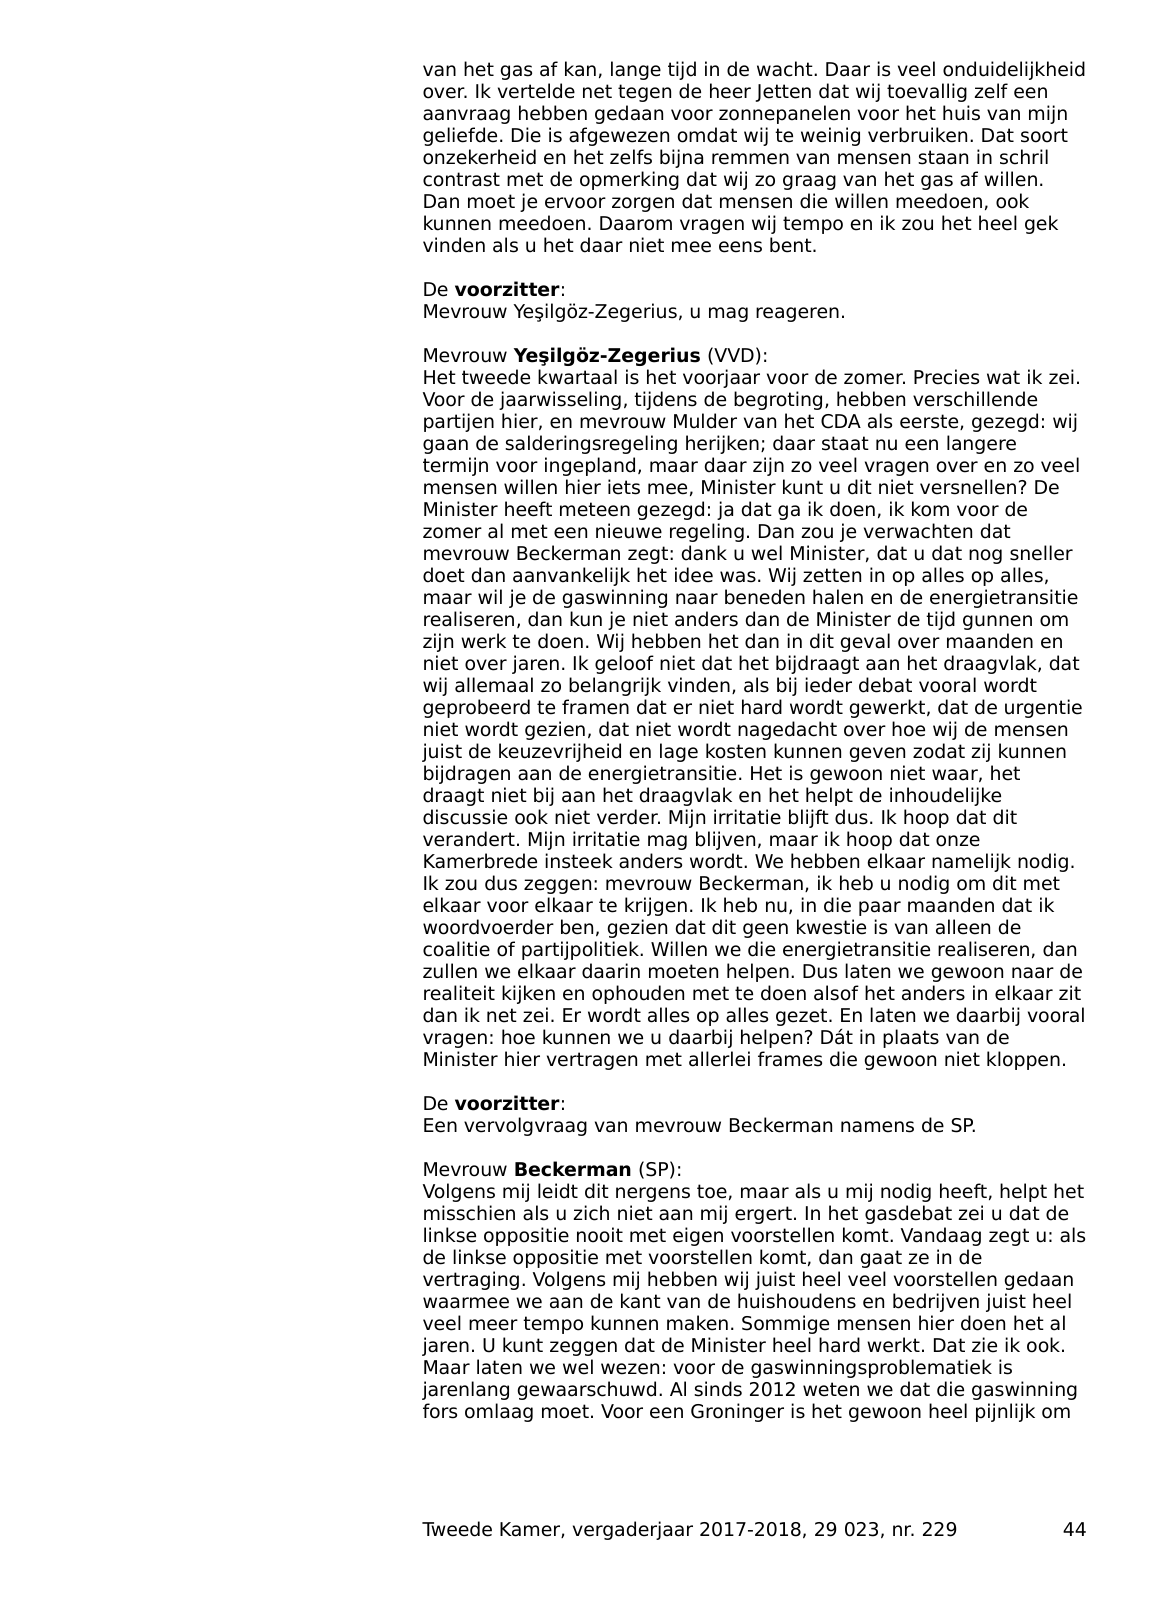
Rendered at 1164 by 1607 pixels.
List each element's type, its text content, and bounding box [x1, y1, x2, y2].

text Een vervolgvraag van mevrouw Beckerman namens de SP. [422, 1115, 1087, 1137]
text van het gas af kan, lange tijd in de wacht. Daar is veel onduidelijkheid over. Ik vertelde net tegen de heer Jetten dat wij toevallig zelf een aanvraag hebben gedaan voor zonnepanelen voor het huis van mijn geliefde. Die is afgewezen omdat wij te weinig verbruiken. Dat soort onzekerheid en het zelfs bijna remmen van mensen staan in schril contrast met de opmerking dat wij zo graag van het gas af willen. Dan moet je ervoor zorgen dat mensen die willen meedoen, ook kunnen meedoen. Daarom vragen wij tempo en ik zou het heel gek vinden als u het daar niet mee eens bent. [422, 59, 1087, 257]
text Mevrouw Beckerman (SP): [422, 1159, 1087, 1181]
text De voorzitter: [422, 279, 1087, 301]
text Mevrouw Yeşilgöz-Zegerius, u mag reageren. [422, 301, 1087, 323]
text Volgens mij leidt dit nergens toe, maar als u mij nodig heeft, helpt het misschien als u zich niet aan mij ergert. In het gasdebat zei u dat de linkse oppositie nooit met eigen voorstellen komt. Vandaag zegt u: als de linkse oppositie met voorstellen komt, dan gaat ze in de vertraging. Volgens mij hebben wij juist heel veel voorstellen gedaan waarmee we aan de kant van de huishoudens en bedrijven juist heel veel meer tempo kunnen maken. Sommige mensen hier doen het al jaren. U kunt zeggen dat de Minister heel hard werkt. Dat zie ik ook. Maar laten we wel wezen: voor de gaswinningsproblematiek is jarenlang gewaarschuwd. Al sinds 2012 weten we dat die gaswinning fors omlaag moet. Voor een Groninger is het gewoon heel pijnlijk om [422, 1181, 1087, 1423]
text Het tweede kwartaal is het voorjaar voor de zomer. Precies wat ik zei. Voor de jaarwisseling, tijdens de begroting, hebben verschillende partijen hier, en mevrouw Mulder van het CDA als eerste, gezegd: wij gaan de salderingsregeling herijken; daar staat nu een langere termijn voor ingepland, maar daar zijn zo veel vragen over en zo veel mensen willen hier iets mee, Minister kunt u dit niet versnellen? De Minister heeft meteen gezegd: ja dat ga ik doen, ik kom voor de zomer al met een nieuwe regeling. Dan zou je verwachten dat mevrouw Beckerman zegt: dank u wel Minister, dat u dat nog sneller doet dan aanvankelijk het idee was. Wij zetten in op alles op alles, maar wil je de gaswinning naar beneden halen en de energietransitie realiseren, dan kun je niet anders dan de Minister de tijd gunnen om zijn werk te doen. Wij hebben het dan in dit geval over maanden en niet over jaren. Ik geloof niet dat het bijdraagt aan het draagvlak, dat wij allemaal zo belangrijk vinden, als bij ieder debat vooral wordt geprobeerd te framen dat er niet hard wordt gewerkt, dat de urgentie niet wordt gezien, dat niet wordt nagedacht over hoe wij de mensen juist de keuzevrijheid en lage kosten kunnen geven zodat zij kunnen bijdragen aan de energietransitie. Het is gewoon niet waar, het draagt niet bij aan het draagvlak en het helpt de inhoudelijke discussie ook niet verder. Mijn irritatie blijft dus. Ik hoop dat dit verandert. Mijn irritatie mag blijven, maar ik hoop dat onze Kamerbrede insteek anders wordt. We hebben elkaar namelijk nodig. Ik zou dus zeggen: mevrouw Beckerman, ik heb u nodig om dit met elkaar voor elkaar te krijgen. Ik heb nu, in die paar maanden dat ik woordvoerder ben, gezien dat dit geen kwestie is van alleen de coalitie of partijpolitiek. Willen we die energietransitie realiseren, dan zullen we elkaar daarin moeten helpen. Dus laten we gewoon naar de realiteit kijken en ophouden met te doen alsof het anders in elkaar zit dan ik net zei. Er wordt alles op alles gezet. En laten we daarbij vooral vragen: hoe kunnen we u daarbij helpen? Dát in plaats van de Minister hier vertragen met allerlei frames die gewoon niet kloppen. [422, 367, 1087, 1071]
text Mevrouw Yeşilgöz-Zegerius (VVD): [422, 345, 1087, 367]
text De voorzitter: [422, 1093, 1087, 1115]
